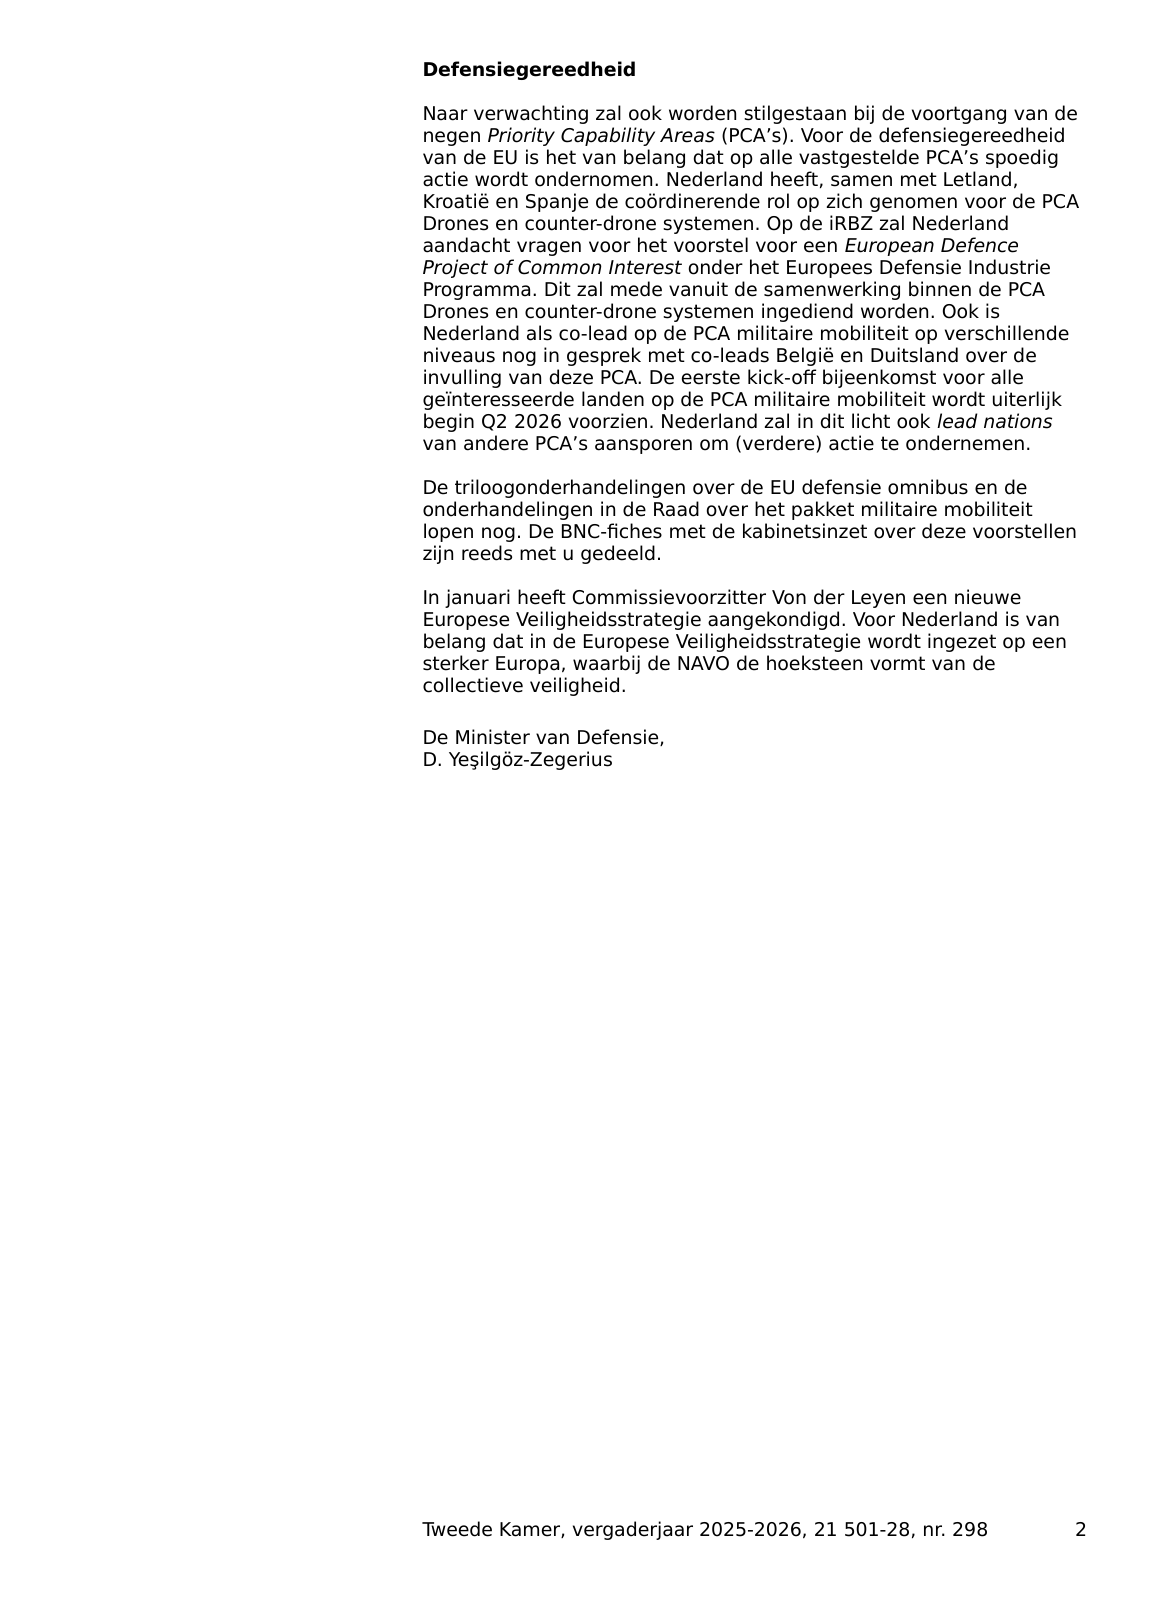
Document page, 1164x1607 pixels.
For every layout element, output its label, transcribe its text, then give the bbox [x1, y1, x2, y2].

text Naar verwachting zal ook worden stilgestaan bij de voortgang van de negen Priority Capability Areas (PCA’s). Voor de defensiegereedheid van de EU is het van belang dat op alle vastgestelde PCA’s spoedig actie wordt ondernomen. Nederland heeft, samen met Letland, Kroatië en Spanje de coördinerende rol op zich genomen voor de PCA Drones en counter-drone systemen. Op de iRBZ zal Nederland aandacht vragen voor het voorstel voor een European Defence Project of Common Interest onder het Europees Defensie Industrie Programma. Dit zal mede vanuit de samenwerking binnen de PCA Drones en counter-drone systemen ingediend worden. Ook is Nederland als co-lead op de PCA militaire mobiliteit op verschillende niveaus nog in gesprek met co-leads België en Duitsland over de invulling van deze PCA. De eerste kick-off bijeenkomst voor alle geïnteresseerde landen op de PCA militaire mobiliteit wordt uiterlijk begin Q2 2026 voorzien. Nederland zal in dit licht ook lead nations van andere PCA’s aansporen om (verdere) actie te ondernemen. [422, 103, 1087, 455]
text De triloogonderhandelingen over de EU defensie omnibus en de onderhandelingen in de Raad over het pakket militaire mobiliteit lopen nog. De BNC-fiches met de kabinetsinzet over deze voorstellen zijn reeds met u gedeeld. [422, 477, 1087, 565]
subtitle Defensiegereedheid [422, 59, 1087, 81]
text In januari heeft Commissievoorzitter Von der Leyen een nieuwe Europese Veiligheidsstrategie aangekondigd. Voor Nederland is van belang dat in de Europese Veiligheidsstrategie wordt ingezet op een sterker Europa, waarbij de NAVO de hoeksteen vormt van de collectieve veiligheid. [422, 587, 1087, 697]
text De Minister van Defensie, D. Yeşilgöz-Zegerius [422, 727, 1087, 771]
